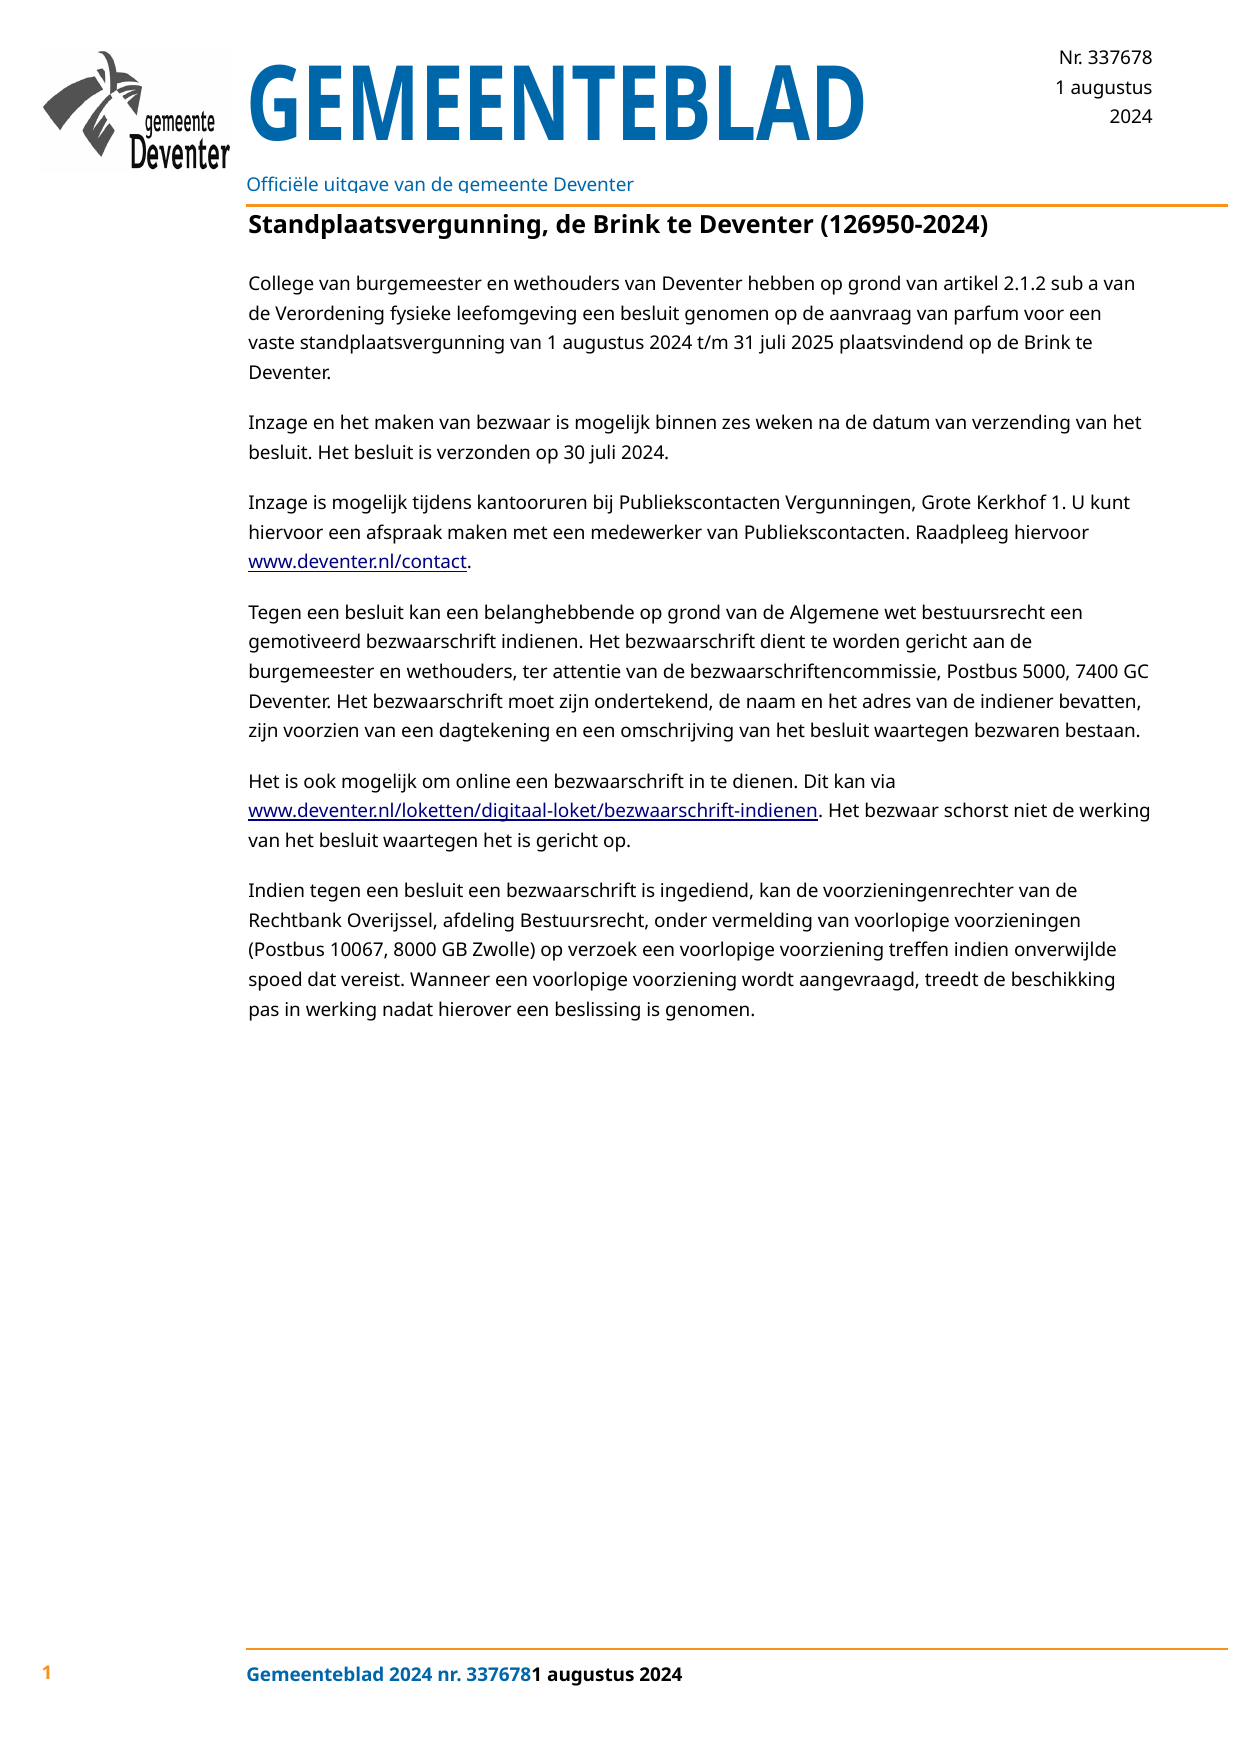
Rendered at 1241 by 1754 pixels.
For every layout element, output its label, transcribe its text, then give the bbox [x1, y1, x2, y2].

picture [41, 47, 231, 172]
text Inzage is mogelijk tijdens kantooruren bij Publiekscontacten Vergunningen, Grote Kerkhof 1. U kunt hiervoor een afspraak maken met een medewerker van Publiekscontacten. Raadpleeg hiervoor www.deventer.nl/contact. [248, 489, 1152, 574]
text College van burgemeester en wethouders van Deventer hebben op grond van artikel 2.1.2 sub a van de Verordening fysieke leefomgeving een besluit genomen op de aanvraag van parfum voor een vaste standplaatsvergunning van 1 augustus 2024 t/m 31 juli 2025 plaatsvindend op de Brink te Deventer. [248, 270, 1152, 385]
text Standplaatsvergunning, de Brink te Deventer (126950-2024) [248, 207, 1152, 241]
text Inzage en het maken van bezwaar is mogelijk binnen zes weken na de datum van verzending van het besluit. Het besluit is verzonden op 30 juli 2024. [248, 409, 1152, 465]
text Tegen een besluit kan een belanghebbende op grond van de Algemene wet bestuursrecht een gemotiveerd bezwaarschrift indienen. Het bezwaarschrift dient te worden gericht aan de burgemeester en wethouders, ter attentie van de bezwaarschriftencommissie, Postbus 5000, 7400 GC Deventer. Het bezwaarschrift moet zijn ondertekend, de naam en het adres van de indiener bevatten, zijn voorzien van een dagtekening en een omschrijving van het besluit waartegen bezwaren bestaan. [248, 599, 1152, 743]
text Indien tegen een besluit een bezwaarschrift is ingediend, kan de voorzieningenrechter van de Rechtbank Overijssel, afdeling Bestuursrecht, onder vermelding van voorlopige voorzieningen (Postbus 10067, 8000 GB Zwolle) op verzoek een voorlopige voorziening treffen indien onverwijlde spoed dat vereist. Wanneer een voorlopige voorziening wordt aangevraagd, treedt de beschikking pas in werking nadat hierover een beslissing is genomen. [248, 877, 1152, 1021]
text Het is ook mogelijk om online een bezwaarschrift in te dienen. Dit kan via www.deventer.nl/loketten/digitaal-loket/bezwaarschrift-indienen. Het bezwaar schorst niet de werking van het besluit waartegen het is gericht op. [248, 768, 1152, 853]
